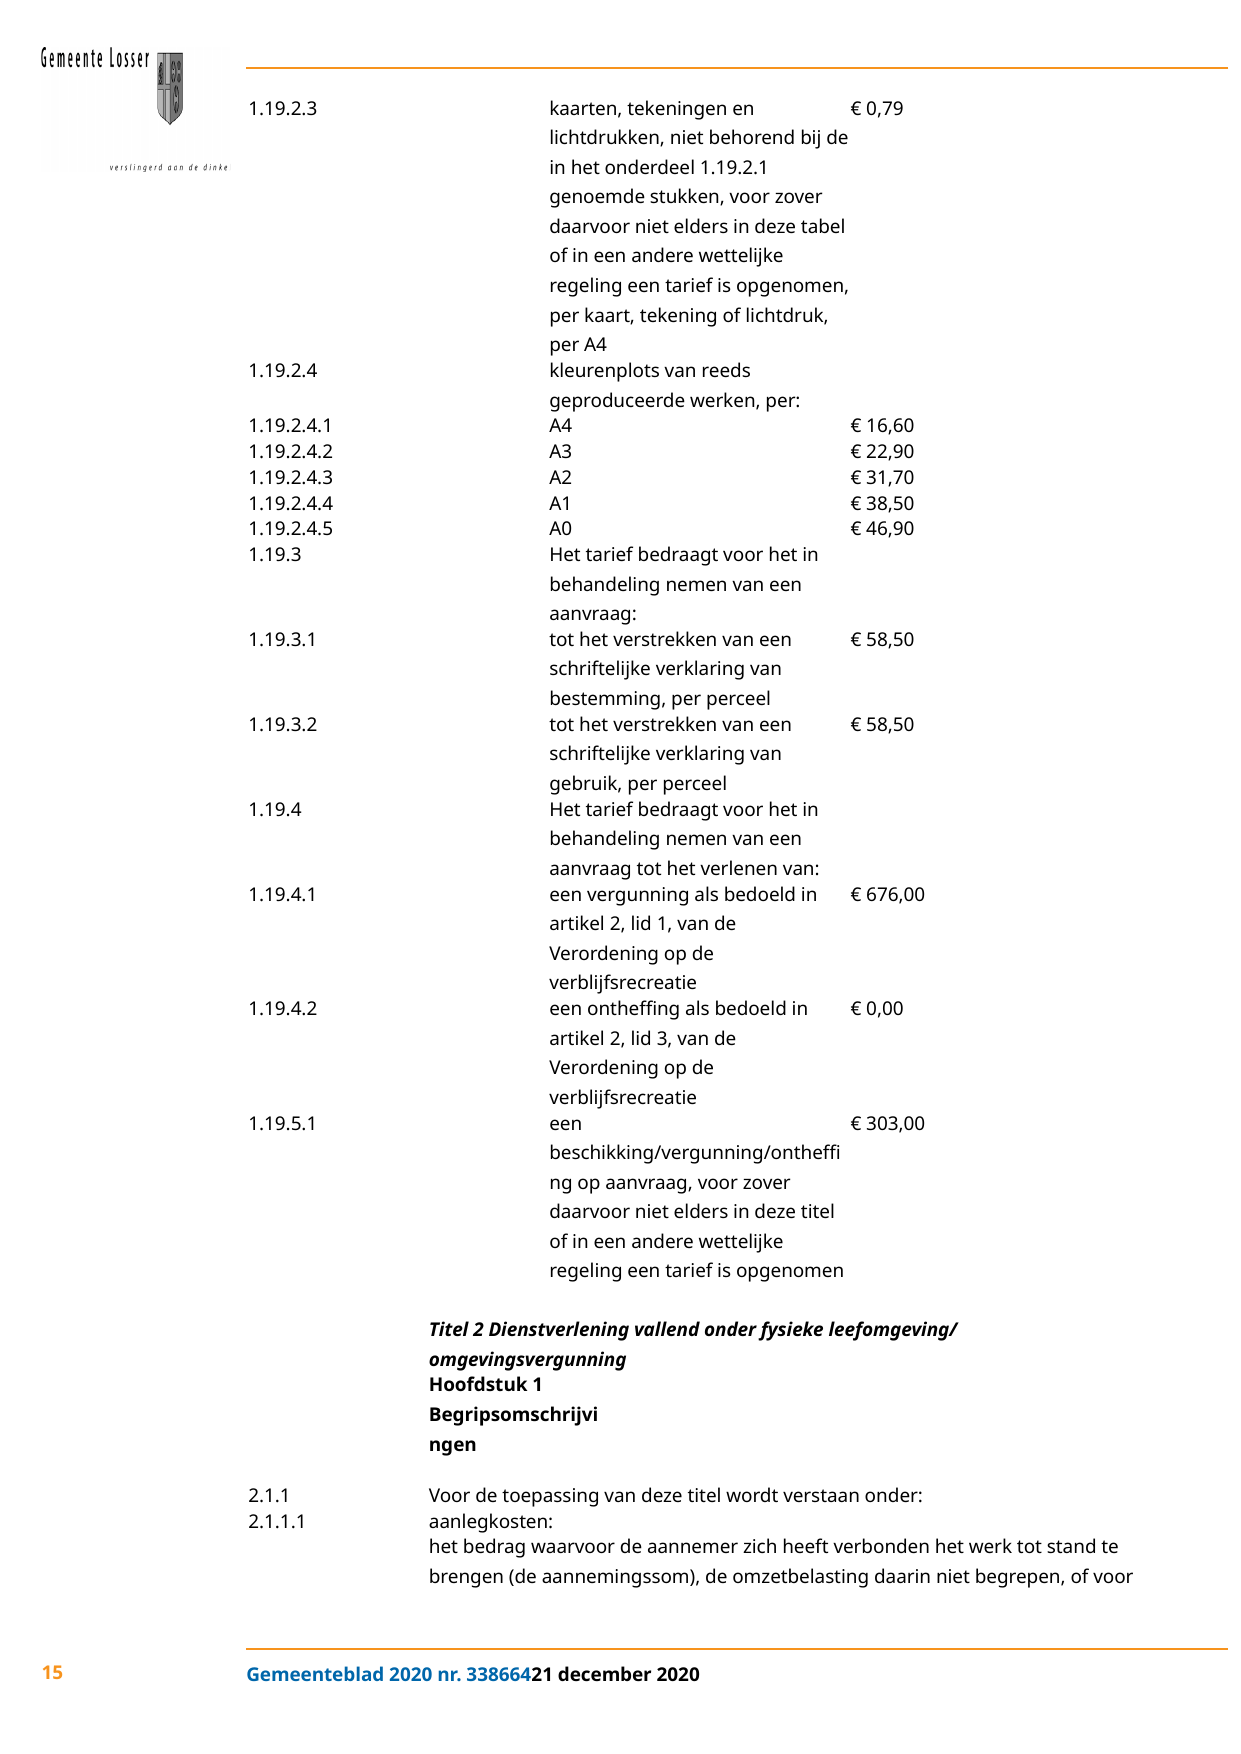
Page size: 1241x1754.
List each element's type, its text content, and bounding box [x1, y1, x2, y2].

table_header Titel 2 Dienstverlening vallend onder fysieke leefomgeving/ omgevingsvergunning [429, 1316, 1152, 1372]
table_cell een vergunning als bedoeld in artikel 2, lid 1, van de Verordening op de verblijfsrecreatie [549, 881, 850, 995]
table_cell 1.19.4.1 [248, 881, 549, 995]
table_cell A3 [549, 438, 850, 464]
table_cell € 58,50 [850, 711, 1152, 796]
table_cell het bedrag waarvoor de aannemer zich heeft verbonden het werk tot stand te brengen (de aannemingssom), de omzetbelasting daarin niet begrepen, of voor [429, 1534, 1152, 1589]
table_cell € 676,00 [850, 881, 1152, 995]
table_cell kleurenplots van reeds geproduceerde werken, per: [549, 357, 850, 412]
table_cell [609, 1456, 971, 1482]
table_cell tot het verstrekken van een schriftelijke verklaring van bestemming, per perceel [549, 626, 850, 711]
table_cell 1.19.2.4.1 [248, 413, 549, 438]
table_cell A4 [549, 413, 850, 438]
table_cell A0 [549, 515, 850, 541]
table_cell Het tarief bedraagt voor het in behandeling nemen van een aanvraag tot het verlenen van: [549, 796, 850, 881]
table_cell € 16,60 [850, 413, 1152, 438]
table_cell 2.1.1 [248, 1482, 429, 1508]
table_cell kaarten, tekeningen en lichtdrukken, niet behorend bij de in het onderdeel 1.19.2.1 genoemde stukken, voor zover daarvoor niet elders in deze tabel of in een andere wettelijke regeling een tarief is opgenomen, per kaart, tekening of lichtdruk, per A4 [549, 95, 850, 357]
table_cell [850, 357, 1152, 412]
table_cell 1.19.2.4 [248, 357, 549, 412]
table_cell aanlegkosten: [429, 1508, 609, 1534]
table_cell een beschikking/vergunning/ontheffing op aanvraag, voor zover daarvoor niet elders in deze titel of in een andere wettelijke regeling een tarief is opgenomen [549, 1110, 850, 1283]
table_cell € 58,50 [850, 626, 1152, 711]
table_cell Hoofdstuk 1 Begripsomschrijvingen [429, 1372, 609, 1456]
table_cell 1.19.3.2 [248, 711, 549, 796]
table_cell € 303,00 [850, 1110, 1152, 1283]
table_cell 1.19.4 [248, 796, 549, 881]
table_cell [248, 1534, 429, 1589]
table_cell [971, 1456, 1152, 1482]
table_cell € 31,70 [850, 464, 1152, 490]
table_cell € 46,90 [850, 515, 1152, 541]
table_cell Het tarief bedraagt voor het in behandeling nemen van een aanvraag: [549, 541, 850, 626]
table_cell A1 [549, 490, 850, 515]
table_cell 1.19.2.3 [248, 95, 549, 357]
table_cell [609, 1508, 971, 1534]
table_cell € 38,50 [850, 490, 1152, 515]
table_cell 1.19.4.2 [248, 995, 549, 1110]
table_cell [248, 1372, 429, 1456]
table_cell € 0,79 [850, 95, 1152, 357]
table_cell een ontheffing als bedoeld in artikel 2, lid 3, van de Verordening op de verblijfsrecreatie [549, 995, 850, 1110]
table_cell [850, 541, 1152, 626]
table_cell 1.19.5.1 [248, 1110, 549, 1283]
table_cell A2 [549, 464, 850, 490]
picture [41, 47, 231, 172]
table_cell 1.19.2.4.5 [248, 515, 549, 541]
table_cell [850, 796, 1152, 881]
table_cell [971, 1372, 1152, 1456]
table_cell 1.19.2.4.3 [248, 464, 549, 490]
table_cell [609, 1372, 971, 1456]
table_cell € 22,90 [850, 438, 1152, 464]
table_cell 1.19.3 [248, 541, 549, 626]
table_cell tot het verstrekken van een schriftelijke verklaring van gebruik, per perceel [549, 711, 850, 796]
table_cell 1.19.3.1 [248, 626, 549, 711]
table_header [248, 1316, 429, 1372]
table_cell [248, 1456, 429, 1482]
table_cell 2.1.1.1 [248, 1508, 429, 1534]
table_cell [429, 1456, 609, 1482]
table_cell Voor de toepassing van deze titel wordt verstaan onder: [429, 1482, 1152, 1508]
table_cell 1.19.2.4.4 [248, 490, 549, 515]
table_cell € 0,00 [850, 995, 1152, 1110]
table_cell [971, 1508, 1152, 1534]
table_cell 1.19.2.4.2 [248, 438, 549, 464]
